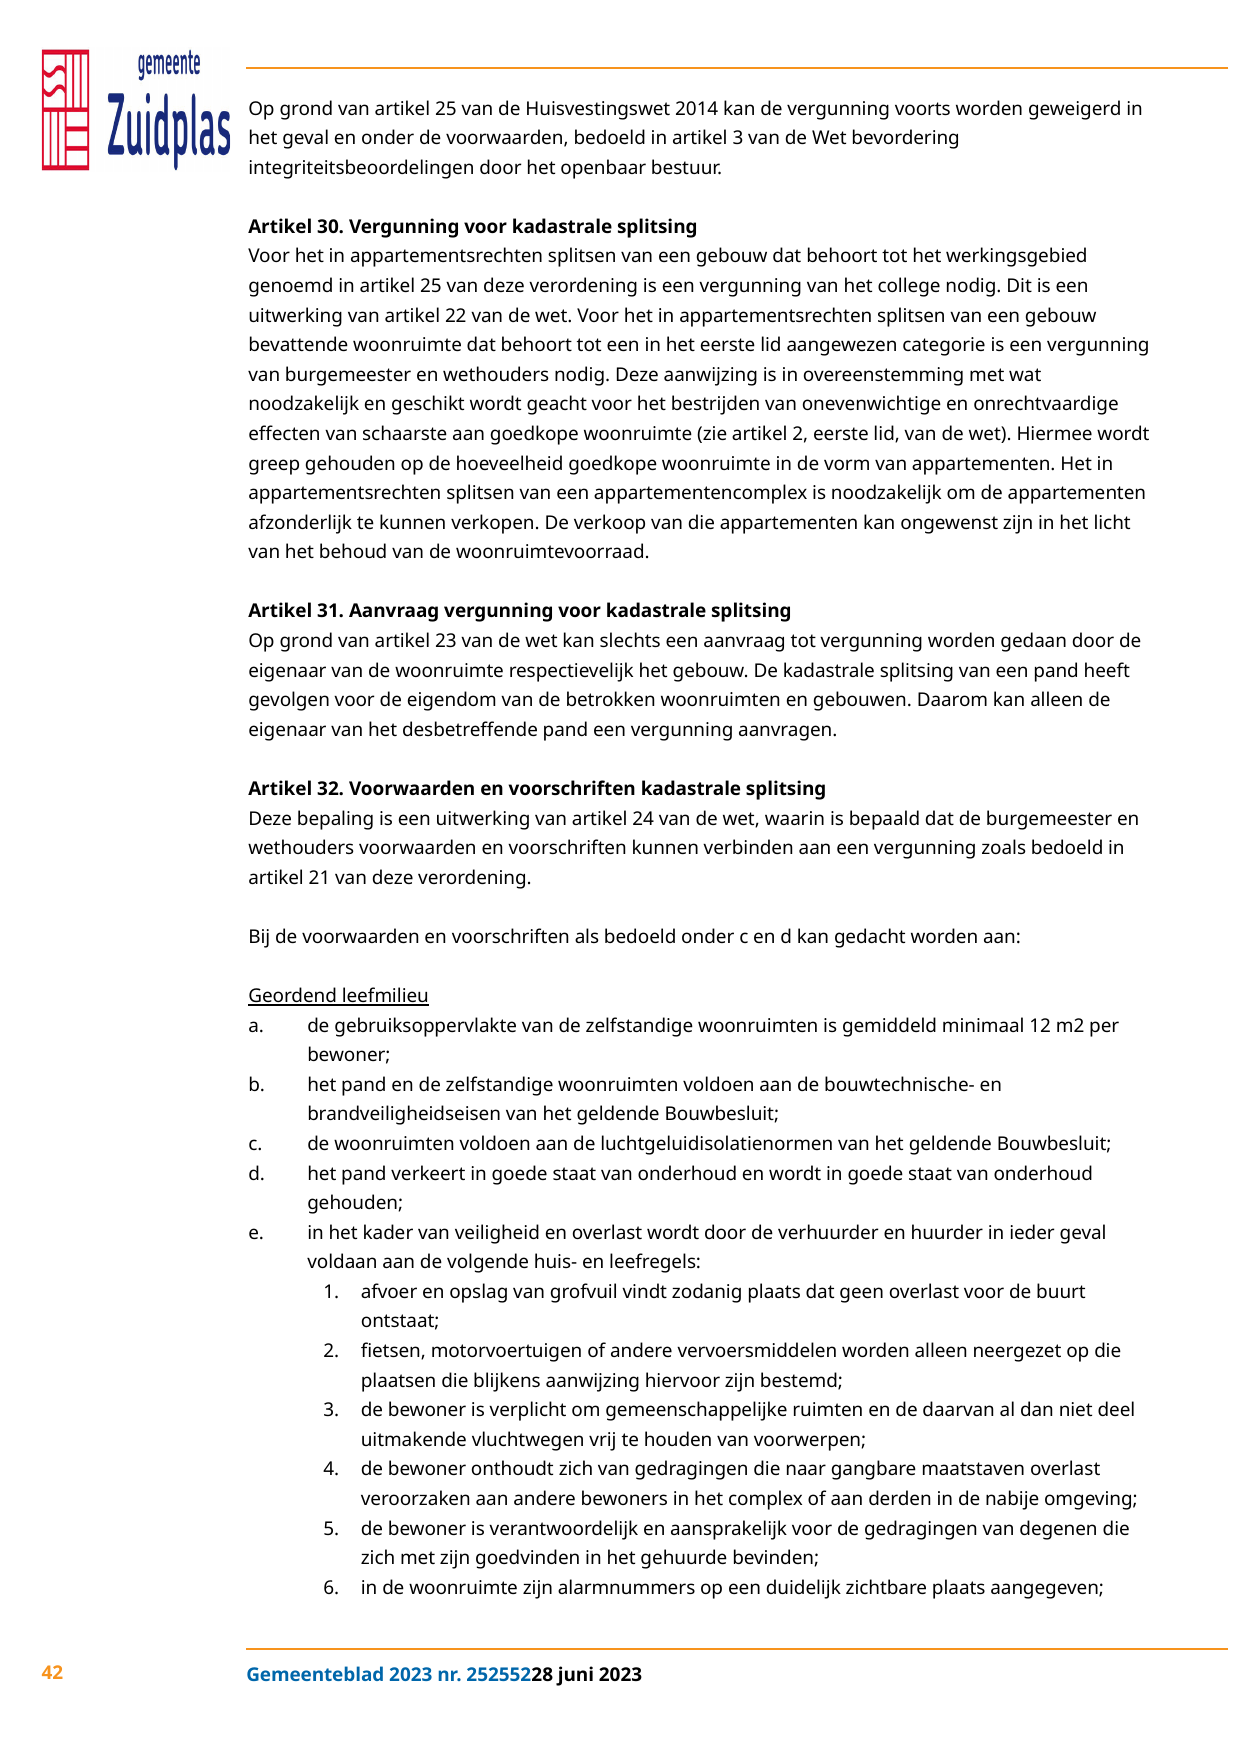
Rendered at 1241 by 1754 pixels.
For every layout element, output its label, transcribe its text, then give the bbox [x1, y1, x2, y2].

list het pand verkeert in goede staat van onderhoud en wordt in goede staat van onderhoud gehouden; [248, 1160, 1152, 1215]
text Bij de voorwaarden en voorschriften als bedoeld onder c en d kan gedacht worden aan: [248, 923, 1152, 949]
text Artikel 31. Aanvraag vergunning voor kadastrale splitsing [248, 598, 1152, 623]
list in de woonruimte zijn alarmnummers op een duidelijk zichtbare plaats aangegeven; [323, 1574, 1152, 1600]
list het pand en de zelfstandige woonruimten voldoen aan de bouwtechnische- en brandveiligheidseisen van het geldende Bouwbesluit; [248, 1071, 1152, 1126]
list afvoer en opslag van grofvuil vindt zodanig plaats dat geen overlast voor de buurt ontstaat; [323, 1278, 1152, 1333]
text Artikel 30. Vergunning voor kadastrale splitsing [248, 213, 1152, 239]
text Artikel 32. Voorwaarden en voorschriften kadastrale splitsing [248, 775, 1152, 801]
list in het kader van veiligheid en overlast wordt door de verhuurder en huurder in ieder geval voldaan aan de volgende huis- en leefregels: [248, 1219, 1152, 1274]
list de bewoner is verantwoordelijk en aansprakelijk voor de gedragingen van degenen die zich met zijn goedvinden in het gehuurde bevinden; [323, 1515, 1152, 1570]
text Op grond van artikel 23 van de wet kan slechts een aanvraag tot vergunning worden gedaan door de eigenaar van de woonruimte respectievelijk het gebouw. De kadastrale splitsing van een pand heeft gevolgen voor de eigendom van de betrokken woonruimten en gebouwen. Daarom kan alleen de eigenaar van het desbetreffende pand een vergunning aanvragen. [248, 627, 1152, 742]
text Deze bepaling is een uitwerking van artikel 24 van de wet, waarin is bepaald dat de burgemeester en wethouders voorwaarden en voorschriften kunnen verbinden aan een vergunning zoals bedoeld in artikel 21 van deze verordening. [248, 805, 1152, 890]
picture [41, 47, 231, 172]
text Voor het in appartementsrechten splitsen van een gebouw dat behoort tot het werkingsgebied genoemd in artikel 25 van deze verordening is een vergunning van het college nodig. Dit is een uitwerking van artikel 22 van de wet. Voor het in appartementsrechten splitsen van een gebouw bevattende woonruimte dat behoort tot een in het eerste lid aangewezen categorie is een vergunning van burgemeester en wethouders nodig. Deze aanwijzing is in overeenstemming met wat noodzakelijk en geschikt wordt geacht voor het bestrijden van onevenwichtige en onrechtvaardige effecten van schaarste aan goedkope woonruimte (zie artikel 2, eerste lid, van de wet). Hiermee wordt greep gehouden op de hoeveelheid goedkope woonruimte in de vorm van appartementen. Het in appartementsrechten splitsen van een appartementencomplex is noodzakelijk om de appartementen afzonderlijk te kunnen verkopen. De verkoop van die appartementen kan ongewenst zijn in het licht van het behoud van de woonruimtevoorraad. [248, 243, 1152, 564]
list de gebruiksoppervlakte van de zelfstandige woonruimten is gemiddeld minimaal 12 m2 per bewoner; [248, 1012, 1152, 1067]
text Geordend leefmilieu [248, 982, 1152, 1008]
list de bewoner onthoudt zich van gedragingen die naar gangbare maatstaven overlast veroorzaken aan andere bewoners in het complex of aan derden in de nabije omgeving; [323, 1456, 1152, 1511]
list fietsen, motorvoertuigen of andere vervoersmiddelen worden alleen neergezet op die plaatsen die blijkens aanwijzing hiervoor zijn bestemd; [323, 1337, 1152, 1393]
text Op grond van artikel 25 van de Huisvestingswet 2014 kan de vergunning voorts worden geweigerd in het geval en onder de voorwaarden, bedoeld in artikel 3 van de Wet bevordering integriteitsbeoordelingen door het openbaar bestuur. [248, 95, 1152, 180]
list de woonruimten voldoen aan de luchtgeluidisolatienormen van het geldende Bouwbesluit; [248, 1130, 1152, 1156]
list de bewoner is verplicht om gemeenschappelijke ruimten en de daarvan al dan niet deel uitmakende vluchtwegen vrij te houden van voorwerpen; [323, 1396, 1152, 1452]
